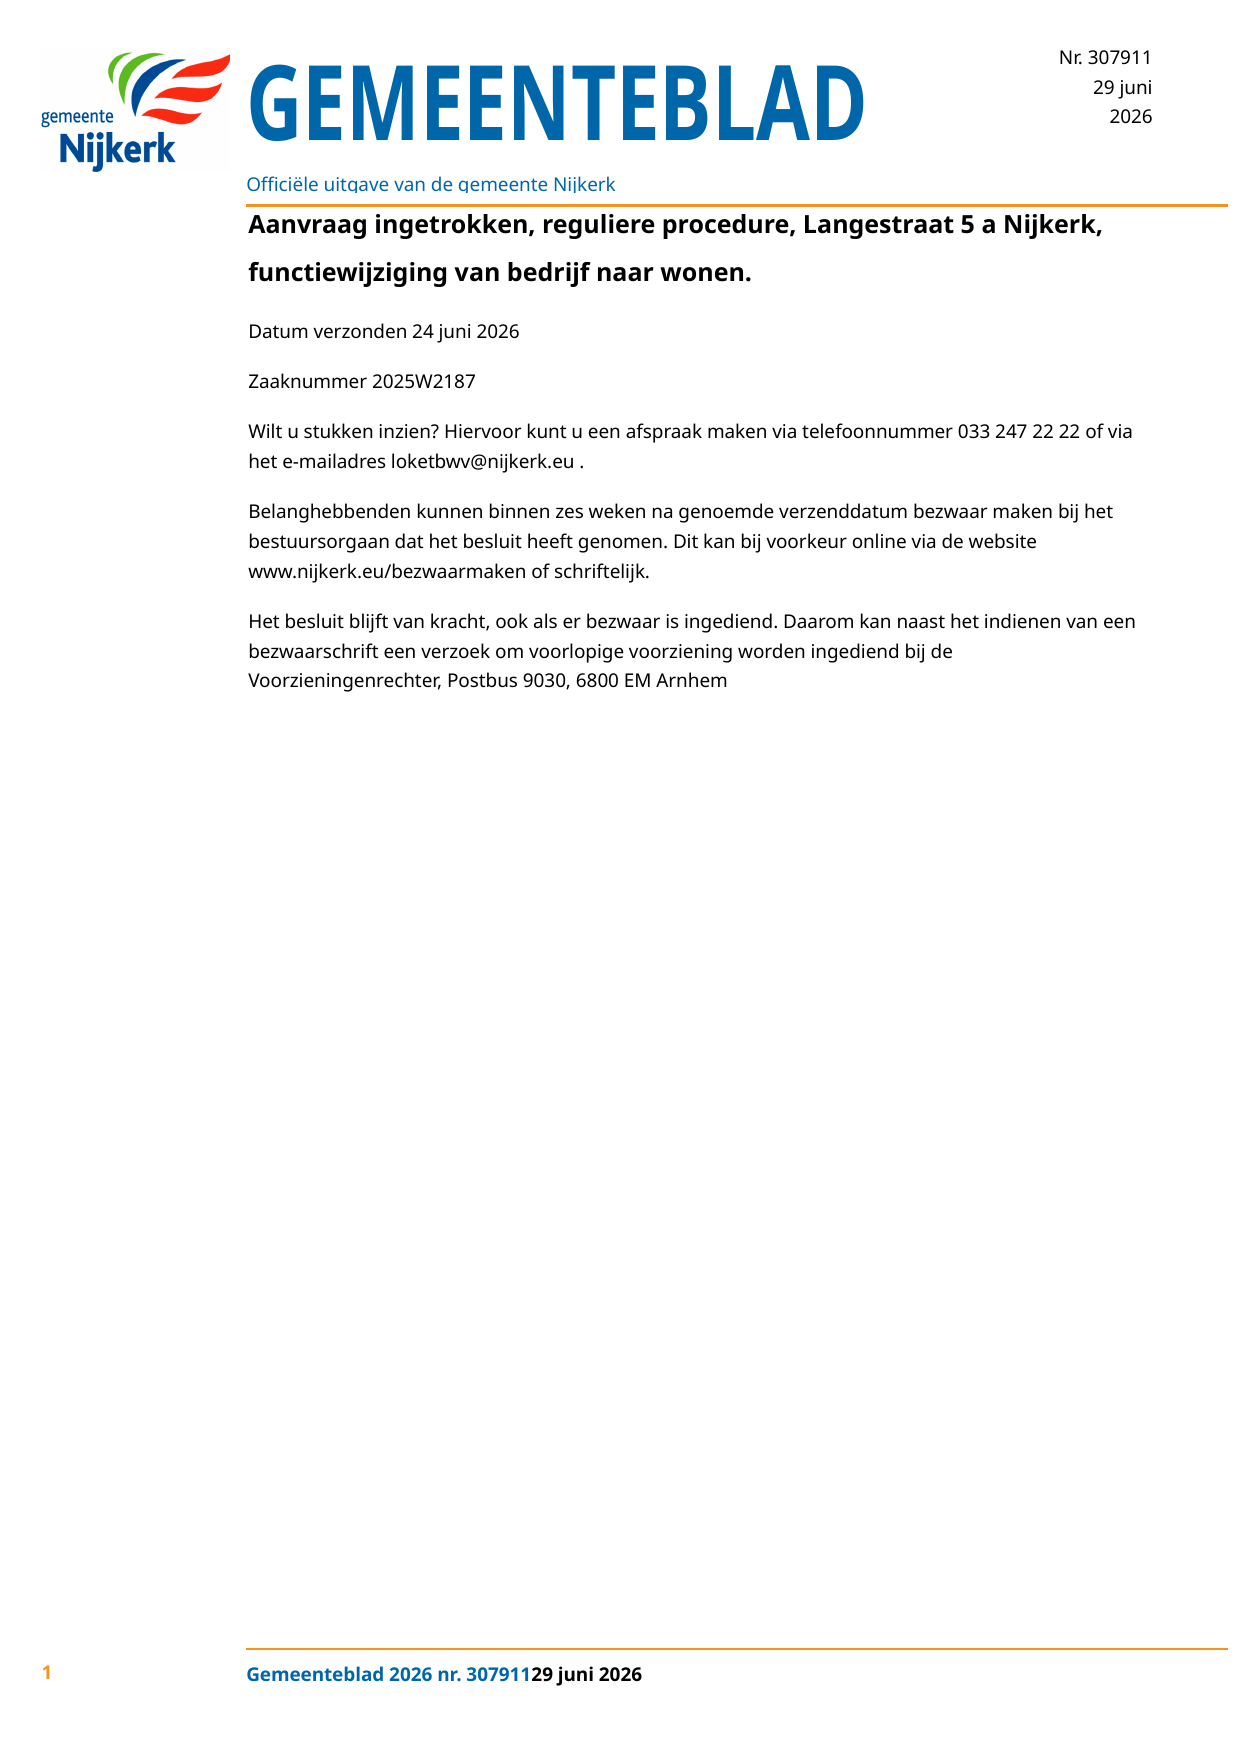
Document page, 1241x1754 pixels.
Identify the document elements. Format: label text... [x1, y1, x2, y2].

text Het besluit blijft van kracht, ook als er bezwaar is ingediend. Daarom kan naast het indienen van een bezwaarschrift een verzoek om voorlopige voorziening worden ingediend bij de Voorzieningenrechter, Postbus 9030, 6800 EM Arnhem [248, 608, 1152, 693]
text Belanghebbenden kunnen binnen zes weken na genoemde verzenddatum bezwaar maken bij het bestuursorgaan dat het besluit heeft genomen. Dit kan bij voorkeur online via de website www.nijkerk.eu/bezwaarmaken of schriftelijk. [248, 499, 1152, 584]
text Aanvraag ingetrokken, reguliere procedure, Langestraat 5 a Nijkerk, functiewijziging van bedrijf naar wonen. [248, 207, 1152, 288]
text Datum verzonden 24 juni 2026 [248, 318, 1152, 344]
text Wilt u stukken inzien? Hiervoor kunt u een afspraak maken via telefoonnummer 033 247 22 22 of via het e-mailadres loketbwv@nijkerk.eu . [248, 419, 1152, 474]
picture [41, 47, 231, 172]
text Zaaknummer 2025W2187 [248, 368, 1152, 394]
